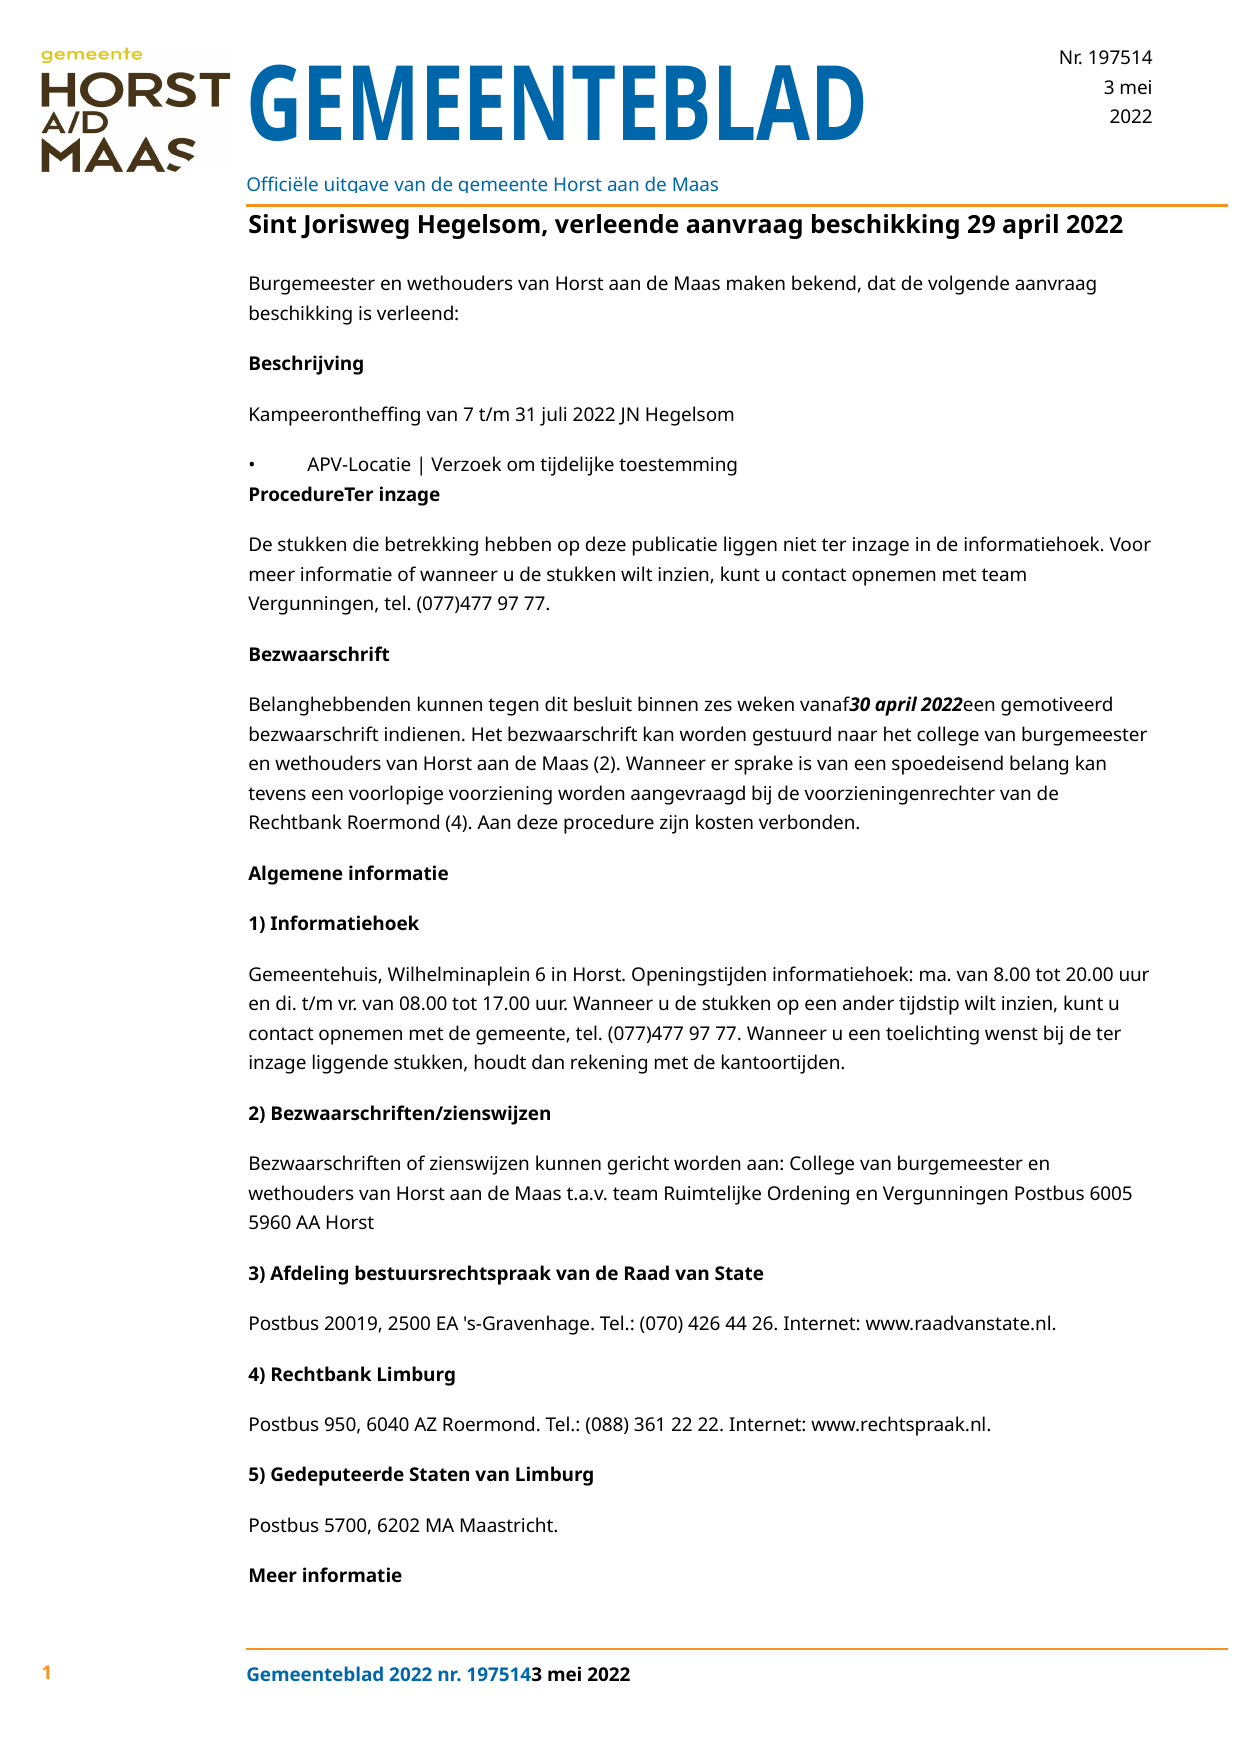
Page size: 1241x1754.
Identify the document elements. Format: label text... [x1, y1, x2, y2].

text 2) Bezwaarschriften/zienswijzen [248, 1100, 1152, 1126]
text Bezwaarschrift [248, 641, 1152, 666]
text 1) Informatiehoek [248, 910, 1152, 936]
text Postbus 950, 6040 AZ Roermond. Tel.: (088) 361 22 22. Internet: www.rechtspraak.nl. [248, 1411, 1152, 1437]
text Postbus 5700, 6202 MA Maastricht. [248, 1512, 1152, 1538]
text 4) Rechtbank Limburg [248, 1361, 1152, 1386]
text Kampeerontheffing van 7 t/m 31 juli 2022 JN Hegelsom [248, 401, 1152, 426]
text Burgemeester en wethouders van Horst aan de Maas maken bekend, dat de volgende aanvraag beschikking is verleend: [248, 270, 1152, 326]
text Belanghebbenden kunnen tegen dit besluit binnen zes weken vanaf30 april 2022een gemotiveerd bezwaarschrift indienen. Het bezwaarschrift kan worden gestuurd naar het college van burgemeester en wethouders van Horst aan de Maas (2). Wanneer er sprake is van een spoedeisend belang kan tevens een voorlopige voorziening worden aangevraagd bij de voorzieningenrechter van de Rechtbank Roermond (4). Aan deze procedure zijn kosten verbonden. [248, 691, 1152, 835]
text Gemeentehuis, Wilhelminaplein 6 in Horst. Openingstijden informatiehoek: ma. van 8.00 tot 20.00 uur en di. t/m vr. van 08.00 tot 17.00 uur. Wanneer u de stukken op een ander tijdstip wilt inzien, kunt u contact opnemen met de gemeente, tel. (077)477 97 77. Wanneer u een toelichting wenst bij de ter inzage liggende stukken, houdt dan rekening met de kantoortijden. [248, 961, 1152, 1075]
text Meer informatie [248, 1562, 1152, 1588]
text 5) Gedeputeerde Staten van Limburg [248, 1462, 1152, 1487]
text Postbus 20019, 2500 EA 's-Gravenhage. Tel.: (070) 426 44 26. Internet: www.raadvanstate.nl. [248, 1310, 1152, 1336]
picture [41, 47, 231, 172]
text ProcedureTer inzage [248, 481, 1152, 506]
text Bezwaarschriften of zienswijzen kunnen gericht worden aan: College van burgemeester en wethouders van Horst aan de Maas t.a.v. team Ruimtelijke Ordening en Vergunningen Postbus 6005 5960 AA Horst [248, 1150, 1152, 1235]
text Beschrijving [248, 350, 1152, 376]
text De stukken die betrekking hebben op deze publicatie liggen niet ter inzage in de informatiehoek. Voor meer informatie of wanneer u de stukken wilt inzien, kunt u contact opnemen met team Vergunningen, tel. (077)477 97 77. [248, 531, 1152, 616]
text Algemene informatie [248, 860, 1152, 886]
list APV-Locatie | Verzoek om tijdelijke toestemming [248, 451, 1152, 477]
text 3) Afdeling bestuursrechtspraak van de Raad van State [248, 1260, 1152, 1286]
text Sint Jorisweg Hegelsom, verleende aanvraag beschikking 29 april 2022 [248, 207, 1152, 241]
